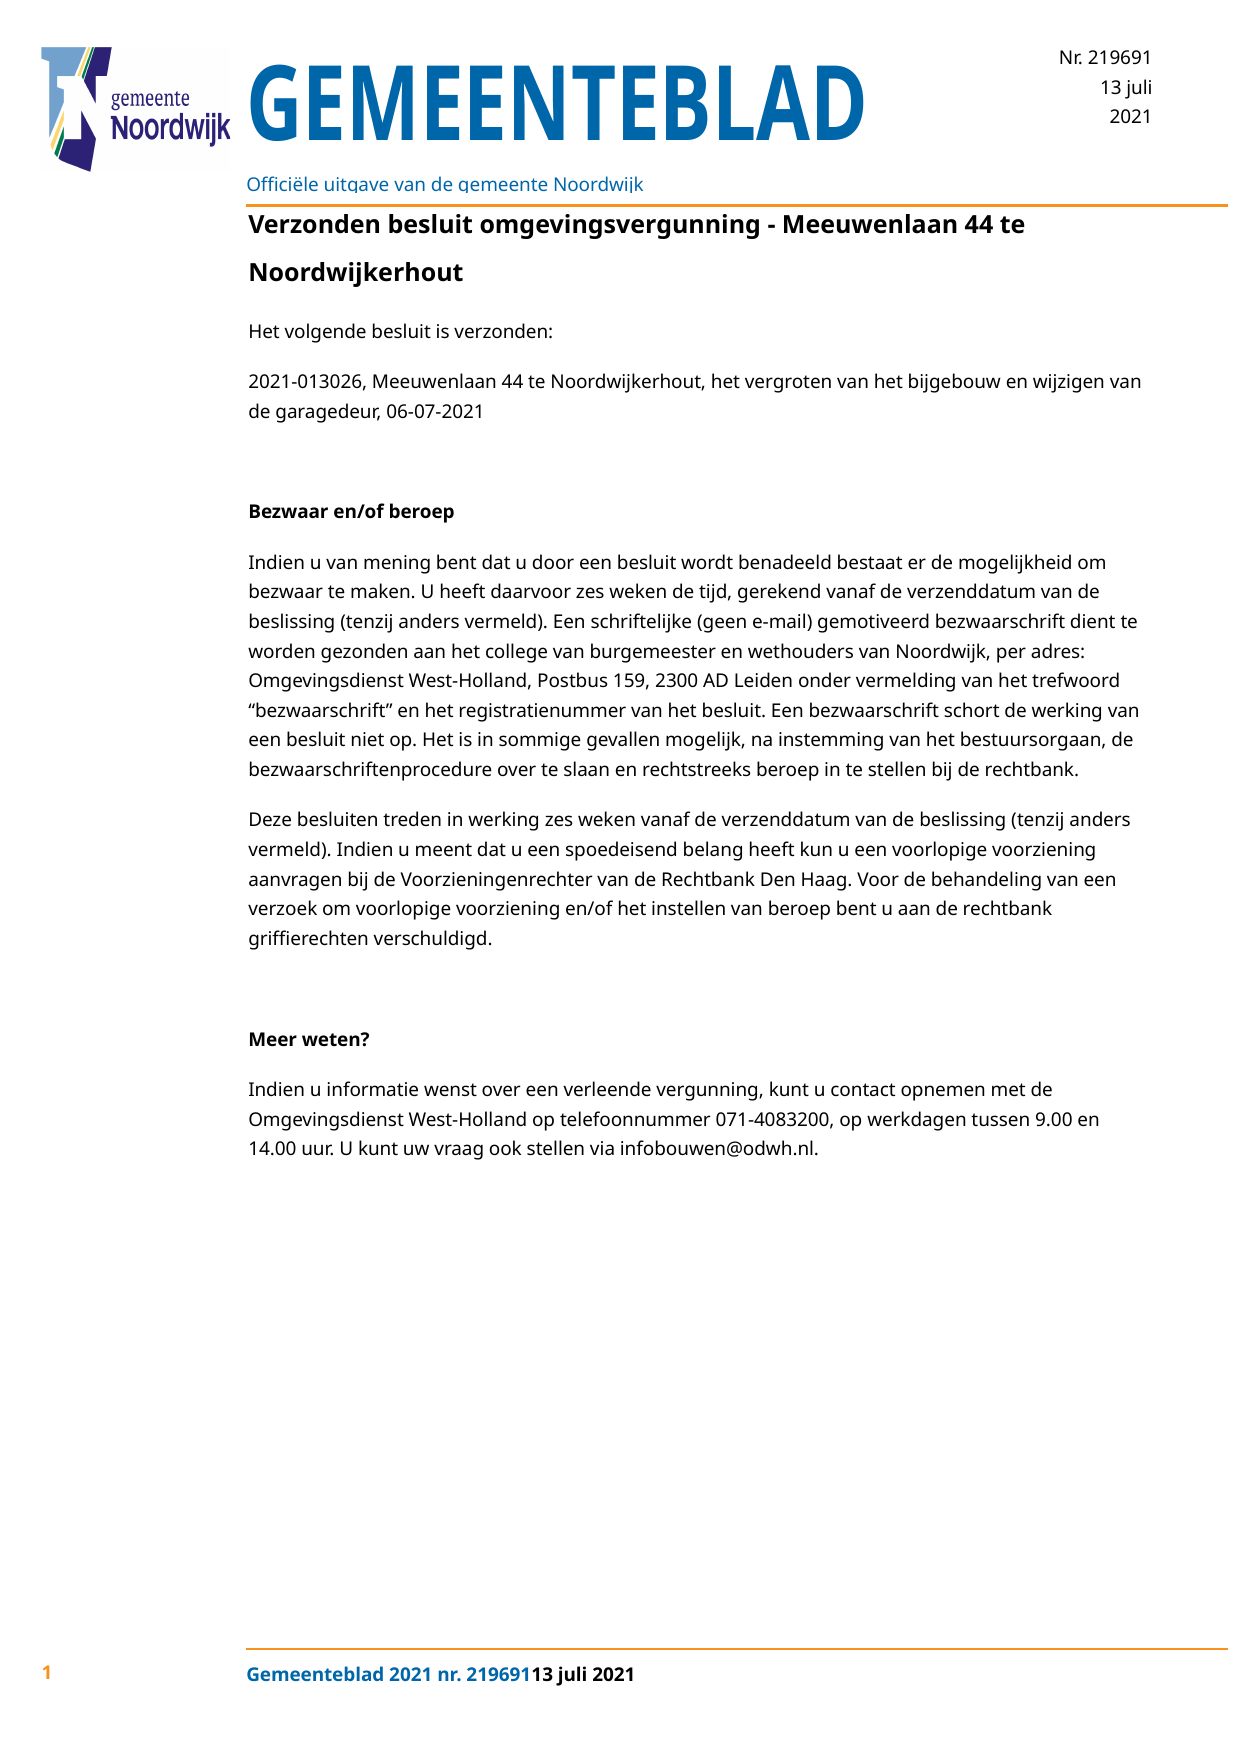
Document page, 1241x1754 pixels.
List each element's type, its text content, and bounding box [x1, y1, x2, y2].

text 2021-013026, Meeuwenlaan 44 te Noordwijkerhout, het vergroten van het bijgebouw en wijzigen van de garagedeur, 06-07-2021 [248, 368, 1152, 424]
text Indien u van mening bent dat u door een besluit wordt benadeeld bestaat er de mogelijkheid om bezwaar te maken. U heeft daarvoor zes weken de tijd, gerekend vanaf de verzenddatum van de beslissing (tenzij anders vermeld). Een schriftelijke (geen e-mail) gemotiveerd bezwaarschrift dient te worden gezonden aan het college van burgemeester en wethouders van Noordwijk, per adres: Omgevingsdienst West-Holland, Postbus 159, 2300 AD Leiden onder vermelding van het trefwoord “bezwaarschrift” en het registratienummer van het besluit. Een bezwaarschrift schort de werking van een besluit niet op. Het is in sommige gevallen mogelijk, na instemming van het bestuursorgaan, de bezwaarschriftenprocedure over te slaan en rechtstreeks beroep in te stellen bij de rechtbank. [248, 549, 1152, 782]
picture [41, 47, 231, 172]
text Bezwaar en/of beroep [248, 499, 1152, 524]
text Indien u informatie wenst over een verleende vergunning, kunt u contact opnemen met de Omgevingsdienst West-Holland op telefoonnummer 071-4083200, op werkdagen tussen 9.00 en 14.00 uur. U kunt uw vraag ook stellen via infobouwen@odwh.nl. [248, 1076, 1152, 1161]
text Verzonden besluit omgevingsvergunning - Meeuwenlaan 44 te Noordwijkerhout [248, 207, 1152, 288]
text Deze besluiten treden in werking zes weken vanaf de verzenddatum van de beslissing (tenzij anders vermeld). Indien u meent dat u een spoedeisend belang heeft kun u een voorlopige voorziening aanvragen bij de Voorzieningenrechter van de Rechtbank Den Haag. Voor de behandeling van een verzoek om voorlopige voorziening en/of het instellen van beroep bent u aan de rechtbank griffierechten verschuldigd. [248, 807, 1152, 951]
text Meer weten? [248, 1026, 1152, 1052]
text Het volgende besluit is verzonden: [248, 318, 1152, 344]
